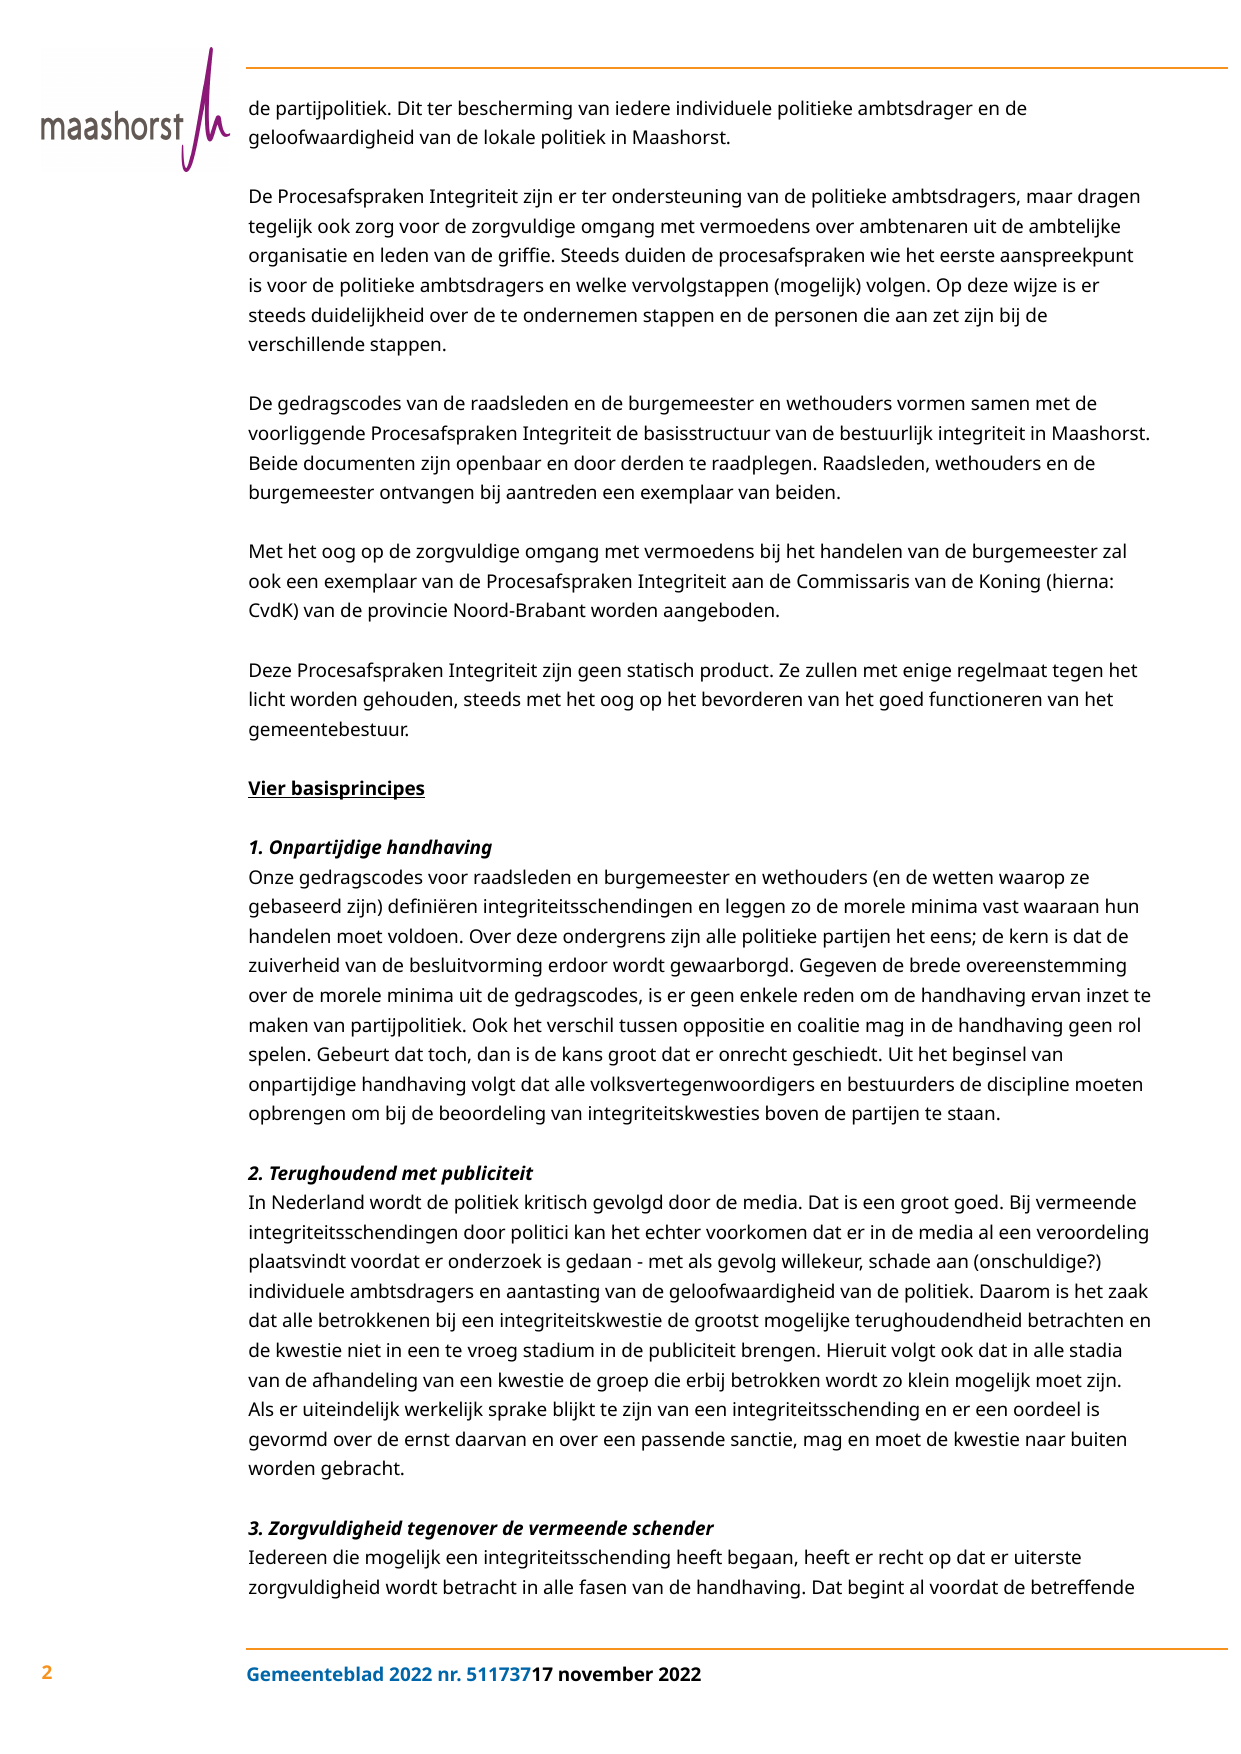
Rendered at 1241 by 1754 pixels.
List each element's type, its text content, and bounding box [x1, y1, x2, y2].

picture [41, 47, 231, 172]
text 3. Zorgvuldigheid tegenover de vermeende schender [248, 1515, 1152, 1541]
text Onze gedragscodes voor raadsleden en burgemeester en wethouders (en de wetten waarop ze gebaseerd zijn) definiëren integriteitsschendingen en leggen zo de morele minima vast waaraan hun handelen moet voldoen. Over deze ondergrens zijn alle politieke partijen het eens; de kern is dat de zuiverheid van de besluitvorming erdoor wordt gewaarborgd. Gegeven de brede overeenstemming over de morele minima uit de gedragscodes, is er geen enkele reden om de handhaving ervan inzet te maken van partijpolitiek. Ook het verschil tussen oppositie en coalitie mag in de handhaving geen rol spelen. Gebeurt dat toch, dan is de kans groot dat er onrecht geschiedt. Uit het beginsel van onpartijdige handhaving volgt dat alle volksvertegenwoordigers en bestuurders de discipline moeten opbrengen om bij de beoordeling van integriteitskwesties boven de partijen te staan. [248, 864, 1152, 1126]
text Iedereen die mogelijk een integriteitsschending heeft begaan, heeft er recht op dat er uiterste zorgvuldigheid wordt betracht in alle fasen van de handhaving. Dat begint al voordat de betreffende [248, 1544, 1152, 1600]
text 1. Onpartijdige handhaving [248, 834, 1152, 860]
text De Procesafspraken Integriteit zijn er ter ondersteuning van de politieke ambtsdragers, maar dragen tegelijk ook zorg voor de zorgvuldige omgang met vermoedens over ambtenaren uit de ambtelijke organisatie en leden van de griffie. Steeds duiden de procesafspraken wie het eerste aanspreekpunt is voor de politieke ambtsdragers en welke vervolgstappen (mogelijk) volgen. Op deze wijze is er steeds duidelijkheid over de te ondernemen stappen en de personen die aan zet zijn bij de verschillende stappen. [248, 183, 1152, 357]
text de partijpolitiek. Dit ter bescherming van iedere individuele politieke ambtsdrager en de geloofwaardigheid van de lokale politiek in Maashorst. [248, 95, 1152, 150]
text Deze Procesafspraken Integriteit zijn geen statisch product. Ze zullen met enige regelmaat tegen het licht worden gehouden, steeds met het oog op het bevorderen van het goed functioneren van het gemeentebestuur. [248, 657, 1152, 742]
text De gedragscodes van de raadsleden en de burgemeester en wethouders vormen samen met de voorliggende Procesafspraken Integriteit de basisstructuur van de bestuurlijk integriteit in Maashorst. Beide documenten zijn openbaar en door derden te raadplegen. Raadsleden, wethouders en de burgemeester ontvangen bij aantreden een exemplaar van beiden. [248, 391, 1152, 505]
text In Nederland wordt de politiek kritisch gevolgd door de media. Dat is een groot goed. Bij vermeende integriteitsschendingen door politici kan het echter voorkomen dat er in de media al een veroordeling plaatsvindt voordat er onderzoek is gedaan - met als gevolg willekeur, schade aan (onschuldige?) individuele ambtsdragers en aantasting van de geloofwaardigheid van de politiek. Daarom is het zaak dat alle betrokkenen bij een integriteitskwestie de grootst mogelijke terughoudendheid betrachten en de kwestie niet in een te vroeg stadium in de publiciteit brengen. Hieruit volgt ook dat in alle stadia van de afhandeling van een kwestie de groep die erbij betrokken wordt zo klein mogelijk moet zijn. Als er uiteindelijk werkelijk sprake blijkt te zijn van een integriteitsschending en er een oordeel is gevormd over de ernst daarvan en over een passende sanctie, mag en moet de kwestie naar buiten worden gebracht. [248, 1189, 1152, 1481]
text 2. Terughoudend met publiciteit [248, 1160, 1152, 1186]
text Vier basisprincipes [248, 775, 1152, 801]
text Met het oog op de zorgvuldige omgang met vermoedens bij het handelen van de burgemeester zal ook een exemplaar van de Procesafspraken Integriteit aan de Commissaris van de Koning (hierna: CvdK) van de provincie Noord-Brabant worden aangeboden. [248, 538, 1152, 623]
